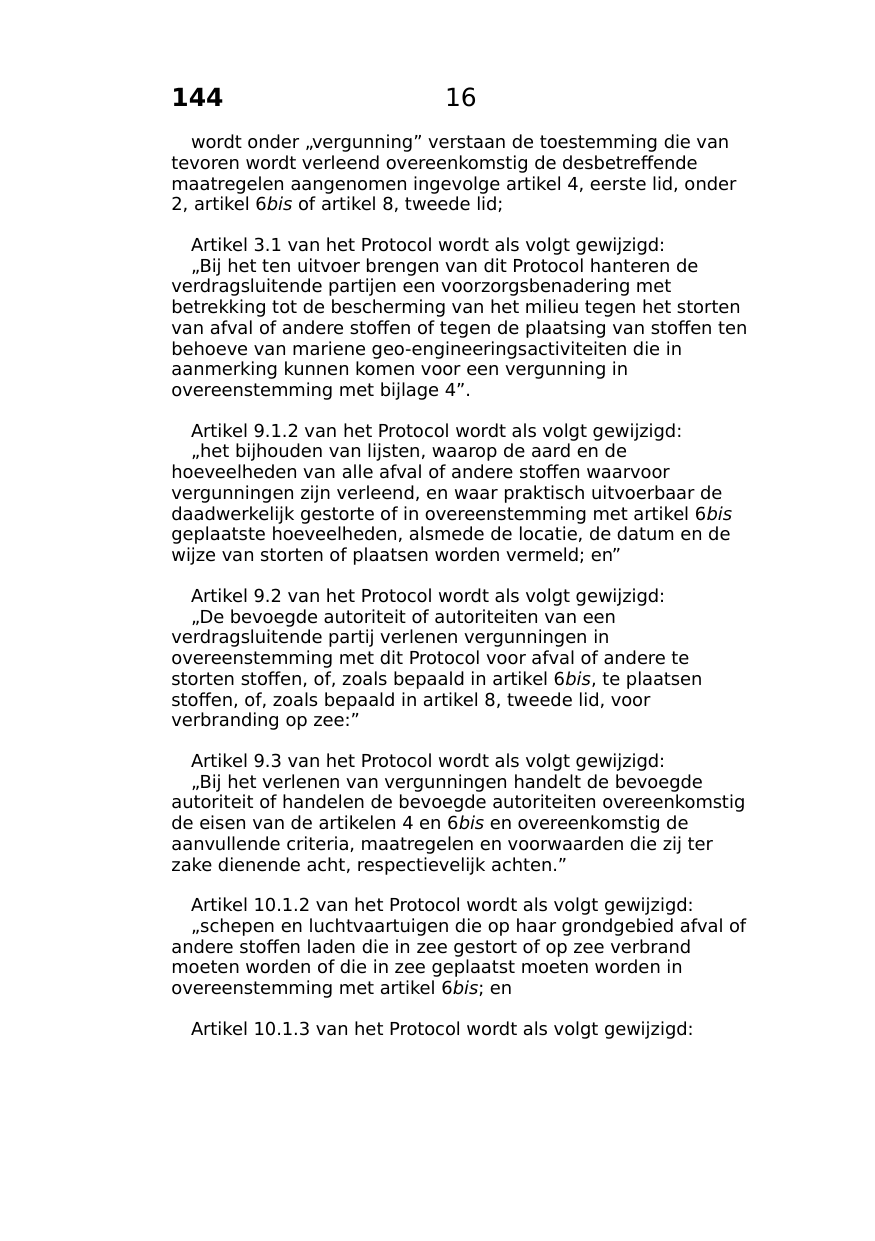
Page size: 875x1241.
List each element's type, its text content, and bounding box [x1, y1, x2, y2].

text „het bijhouden van lijsten, waarop de aard en de hoeveelheden van alle afval of andere stoffen waarvoor vergunningen zijn verleend, en waar praktisch uitvoerbaar de daadwerkelijk gestorte of in overeenstemming met artikel 6bis geplaatste hoeveelheden, alsmede de locatie, de datum en de wijze van storten of plaatsen worden vermeld; en” [171, 441, 756, 566]
text „De bevoegde autoriteit of autoriteiten van een verdragsluitende partij verlenen vergunningen in overeenstemming met dit Protocol voor afval of andere te storten stoffen, of, zoals bepaald in artikel 6bis, te plaatsen stoffen, of, zoals bepaald in artikel 8, tweede lid, voor verbranding op zee:” [171, 606, 756, 731]
text Artikel 9.3 van het Protocol wordt als volgt gewijzigd: [171, 751, 756, 772]
text Artikel 10.1.3 van het Protocol wordt als volgt gewijzigd: [171, 1019, 756, 1039]
text Artikel 9.1.2 van het Protocol wordt als volgt gewijzigd: [171, 421, 756, 441]
text „Bij het verlenen van vergunningen handelt de bevoegde autoriteit of handelen de bevoegde autoriteiten overeenkomstig de eisen van de artikelen 4 en 6bis en overeenkomstig de aanvullende criteria, maatregelen en voorwaarden die zij ter zake dienende acht, respectievelijk achten.” [171, 772, 756, 875]
text „Bij het ten uitvoer brengen van dit Protocol hanteren de verdragsluitende partijen een voorzorgsbenadering met betrekking tot de bescherming van het milieu tegen het storten van afval of andere stoffen of tegen de plaatsing van stoffen ten behoeve van mariene geo-engineeringsactiviteiten die in aanmerking kunnen komen voor een vergunning in overeenstemming met bijlage 4”. [171, 256, 756, 401]
text wordt onder „vergunning” verstaan de toestemming die van tevoren wordt verleend overeenkomstig de desbetreffende maatregelen aangenomen ingevolge artikel 4, eerste lid, onder 2, artikel 6bis of artikel 8, tweede lid; [171, 132, 756, 215]
text Artikel 3.1 van het Protocol wordt als volgt gewijzigd: [171, 235, 756, 256]
text Artikel 9.2 van het Protocol wordt als volgt gewijzigd: [171, 586, 756, 606]
text Artikel 10.1.2 van het Protocol wordt als volgt gewijzigd: [171, 895, 756, 916]
text „schepen en luchtvaartuigen die op haar grondgebied afval of andere stoffen laden die in zee gestort of op zee verbrand moeten worden of die in zee geplaatst moeten worden in overeenstemming met artikel 6bis; en [171, 916, 756, 999]
